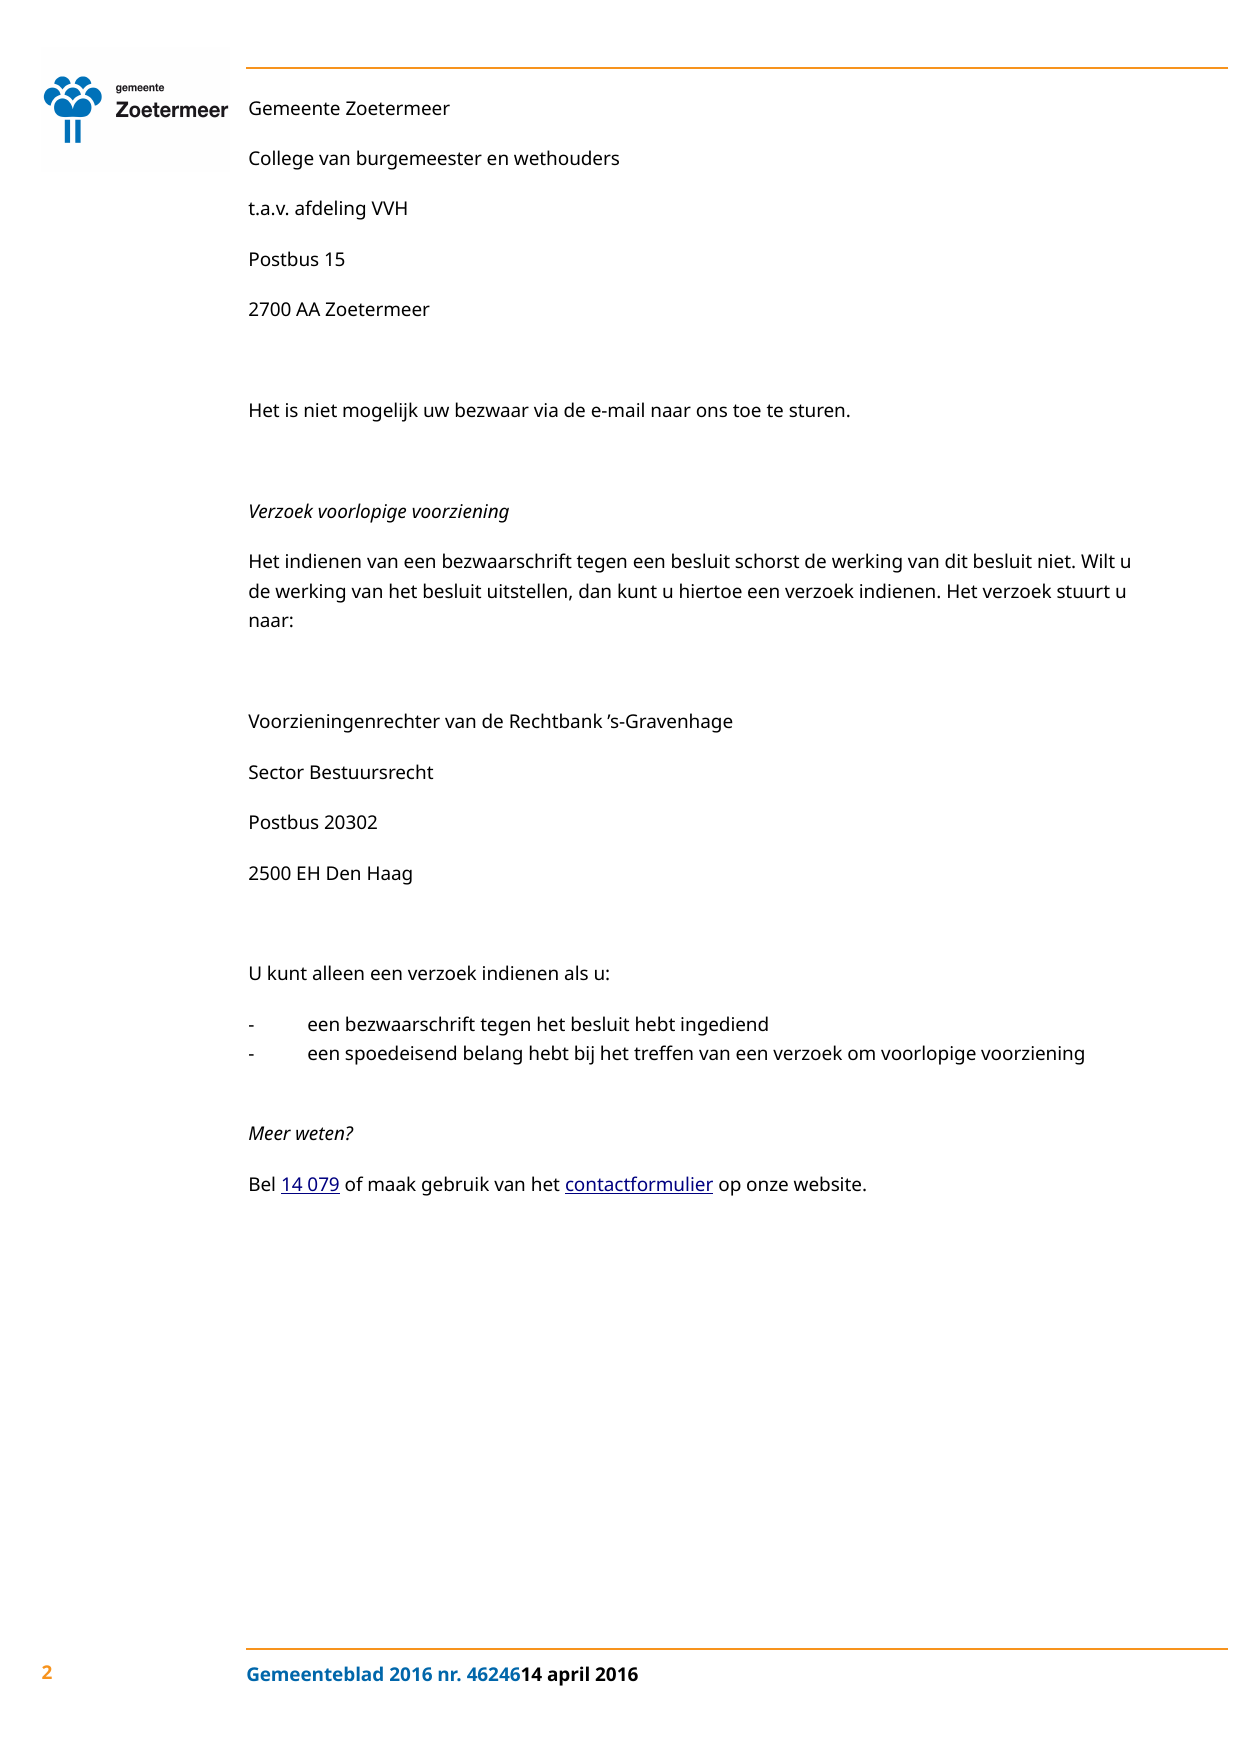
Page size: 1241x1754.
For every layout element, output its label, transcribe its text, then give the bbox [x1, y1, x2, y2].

text Postbus 20302 [248, 809, 1152, 835]
text U kunt alleen een verzoek indienen als u: [248, 961, 1152, 986]
text Voorzieningenrechter van de Rechtbank ’s-Gravenhage [248, 708, 1152, 734]
text Bel 14 079 of maak gebruik van het contactformulier op onze website. [248, 1171, 1152, 1197]
text Verzoek voorlopige voorziening [248, 498, 1152, 524]
picture [41, 47, 231, 172]
text Meer weten? [248, 1121, 1152, 1146]
text Gemeente Zoetermeer [248, 95, 1152, 121]
text Sector Bestuursrecht [248, 759, 1152, 785]
text Het is niet mogelijk uw bezwaar via de e-mail naar ons toe te sturen. [248, 397, 1152, 423]
text College van burgemeester en wethouders [248, 145, 1152, 171]
list een spoedeisend belang hebt bij het treffen van een verzoek om voorlopige voorziening [248, 1041, 1152, 1066]
text Het indienen van een bezwaarschrift tegen een besluit schorst de werking van dit besluit niet. Wilt u de werking van het besluit uitstellen, dan kunt u hiertoe een verzoek indienen. Het verzoek stuurt u naar: [248, 548, 1152, 633]
text 2500 EH Den Haag [248, 860, 1152, 886]
list een bezwaarschrift tegen het besluit hebt ingediend [248, 1011, 1152, 1037]
text t.a.v. afdeling VVH [248, 196, 1152, 221]
text Postbus 15 [248, 246, 1152, 272]
text 2700 AA Zoetermeer [248, 296, 1152, 322]
